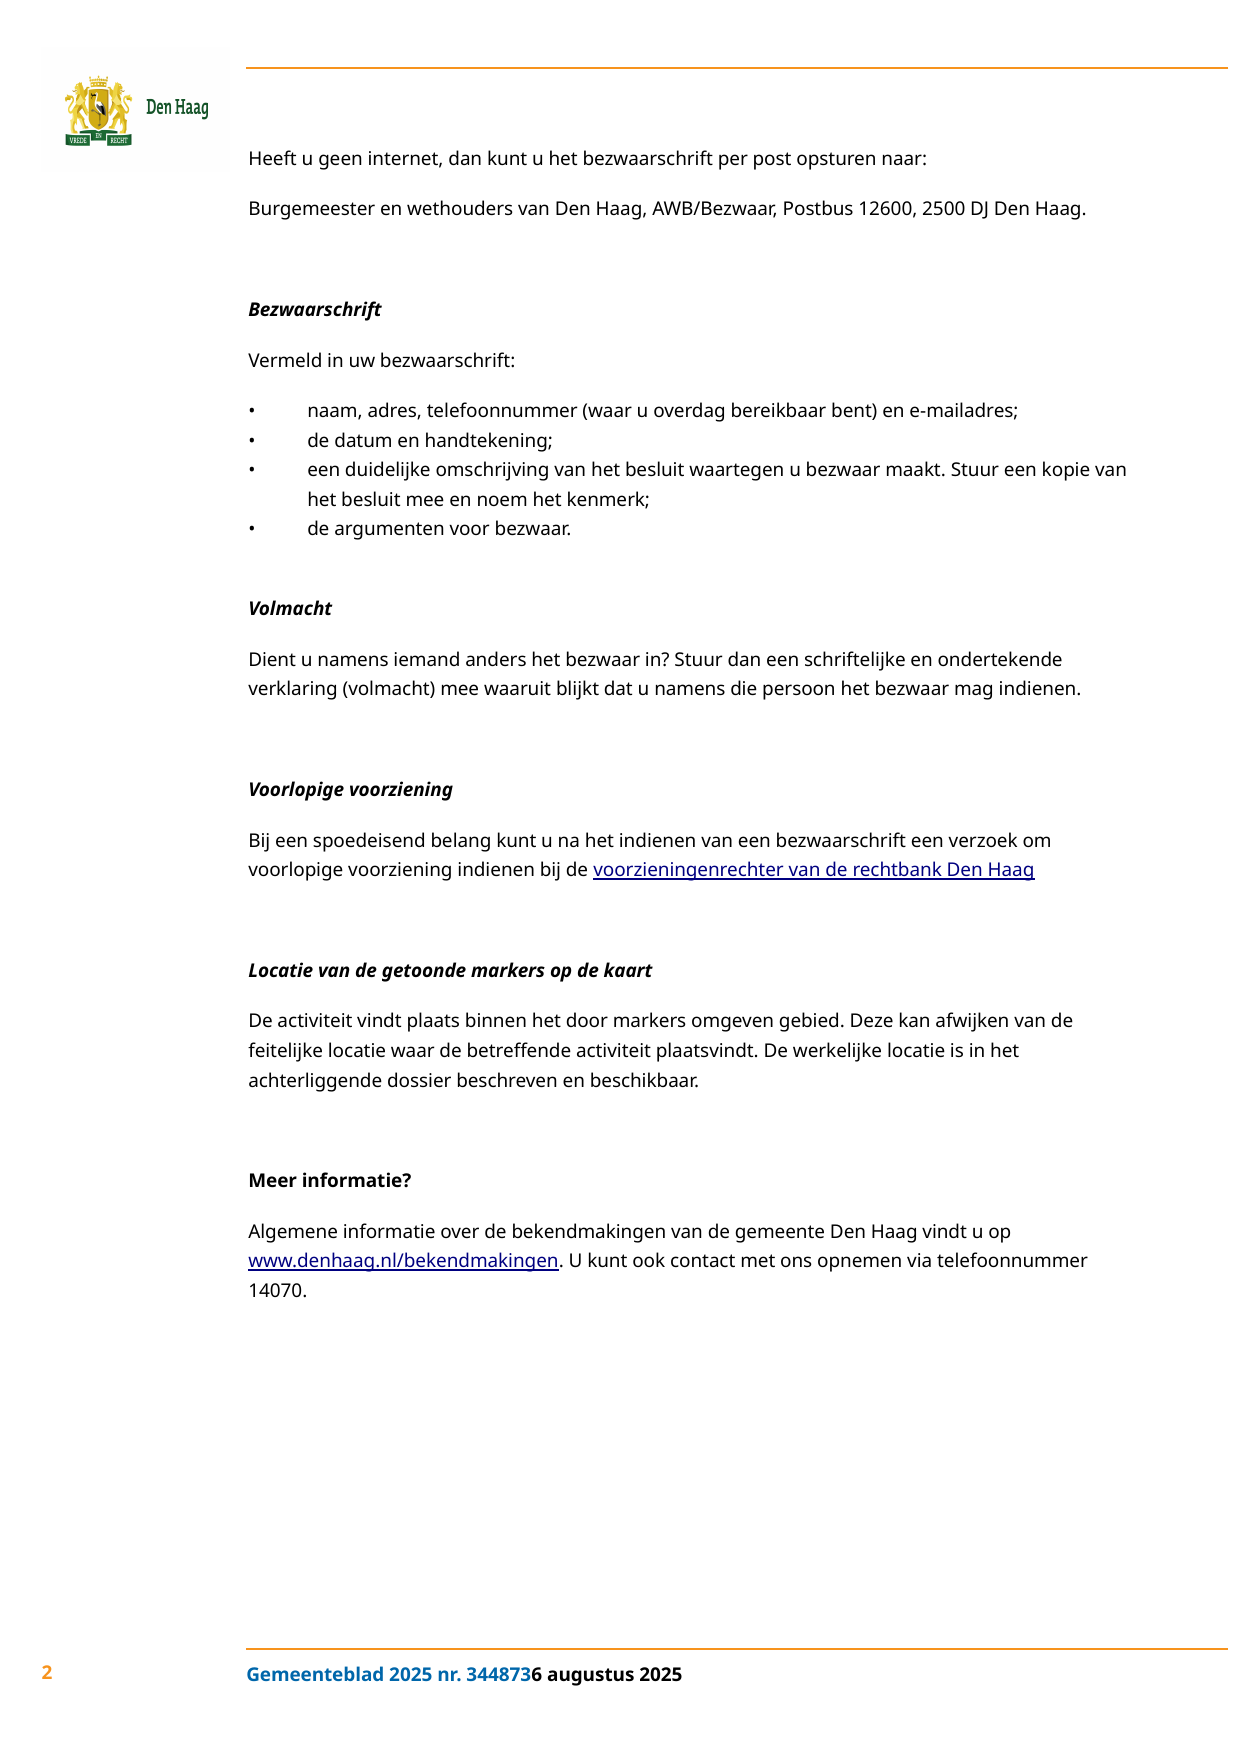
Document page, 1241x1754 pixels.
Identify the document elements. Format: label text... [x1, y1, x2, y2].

text Bij een spoedeisend belang kunt u na het indienen van een bezwaarschrift een verzoek om voorlopige voorziening indienen bij de voorzieningenrechter van de rechtbank Den Haag [248, 827, 1152, 882]
text Voorlopige voorziening [248, 776, 1152, 802]
text Dient u namens iemand anders het bezwaar in? Stuur dan een schriftelijke en ondertekende verklaring (volmacht) mee waaruit blijkt dat u namens die persoon het bezwaar mag indienen. [248, 646, 1152, 701]
text Heeft u geen internet, dan kunt u het bezwaarschrift per post opsturen naar: [248, 145, 1152, 171]
text Volmacht [248, 596, 1152, 621]
text De activiteit vindt plaats binnen het door markers omgeven gebied. Deze kan afwijken van de feitelijke locatie waar de betreffende activiteit plaatsvindt. De werkelijke locatie is in het achterliggende dossier beschreven en beschikbaar. [248, 1008, 1152, 1093]
list een duidelijke omschrijving van het besluit waartegen u bezwaar maakt. Stuur een kopie van het besluit mee en noem het kenmerk; [248, 456, 1152, 512]
text Bezwaarschrift [248, 296, 1152, 322]
text Algemene informatie over de bekendmakingen van de gemeente Den Haag vindt u op www.denhaag.nl/bekendmakingen. U kunt ook contact met ons opnemen via telefoonnummer 14070. [248, 1218, 1152, 1303]
list naam, adres, telefoonnummer (waar u overdag bereikbaar bent) en e-mailadres; [248, 397, 1152, 423]
list de argumenten voor bezwaar. [248, 516, 1152, 541]
text Burgemeester en wethouders van Den Haag, AWB/Bezwaar, Postbus 12600, 2500 DJ Den Haag. [248, 196, 1152, 221]
text Vermeld in uw bezwaarschrift: [248, 347, 1152, 373]
text Locatie van de getoonde markers op de kaart [248, 957, 1152, 983]
picture [41, 47, 231, 172]
text Meer informatie? [248, 1168, 1152, 1193]
list de datum en handtekening; [248, 427, 1152, 453]
